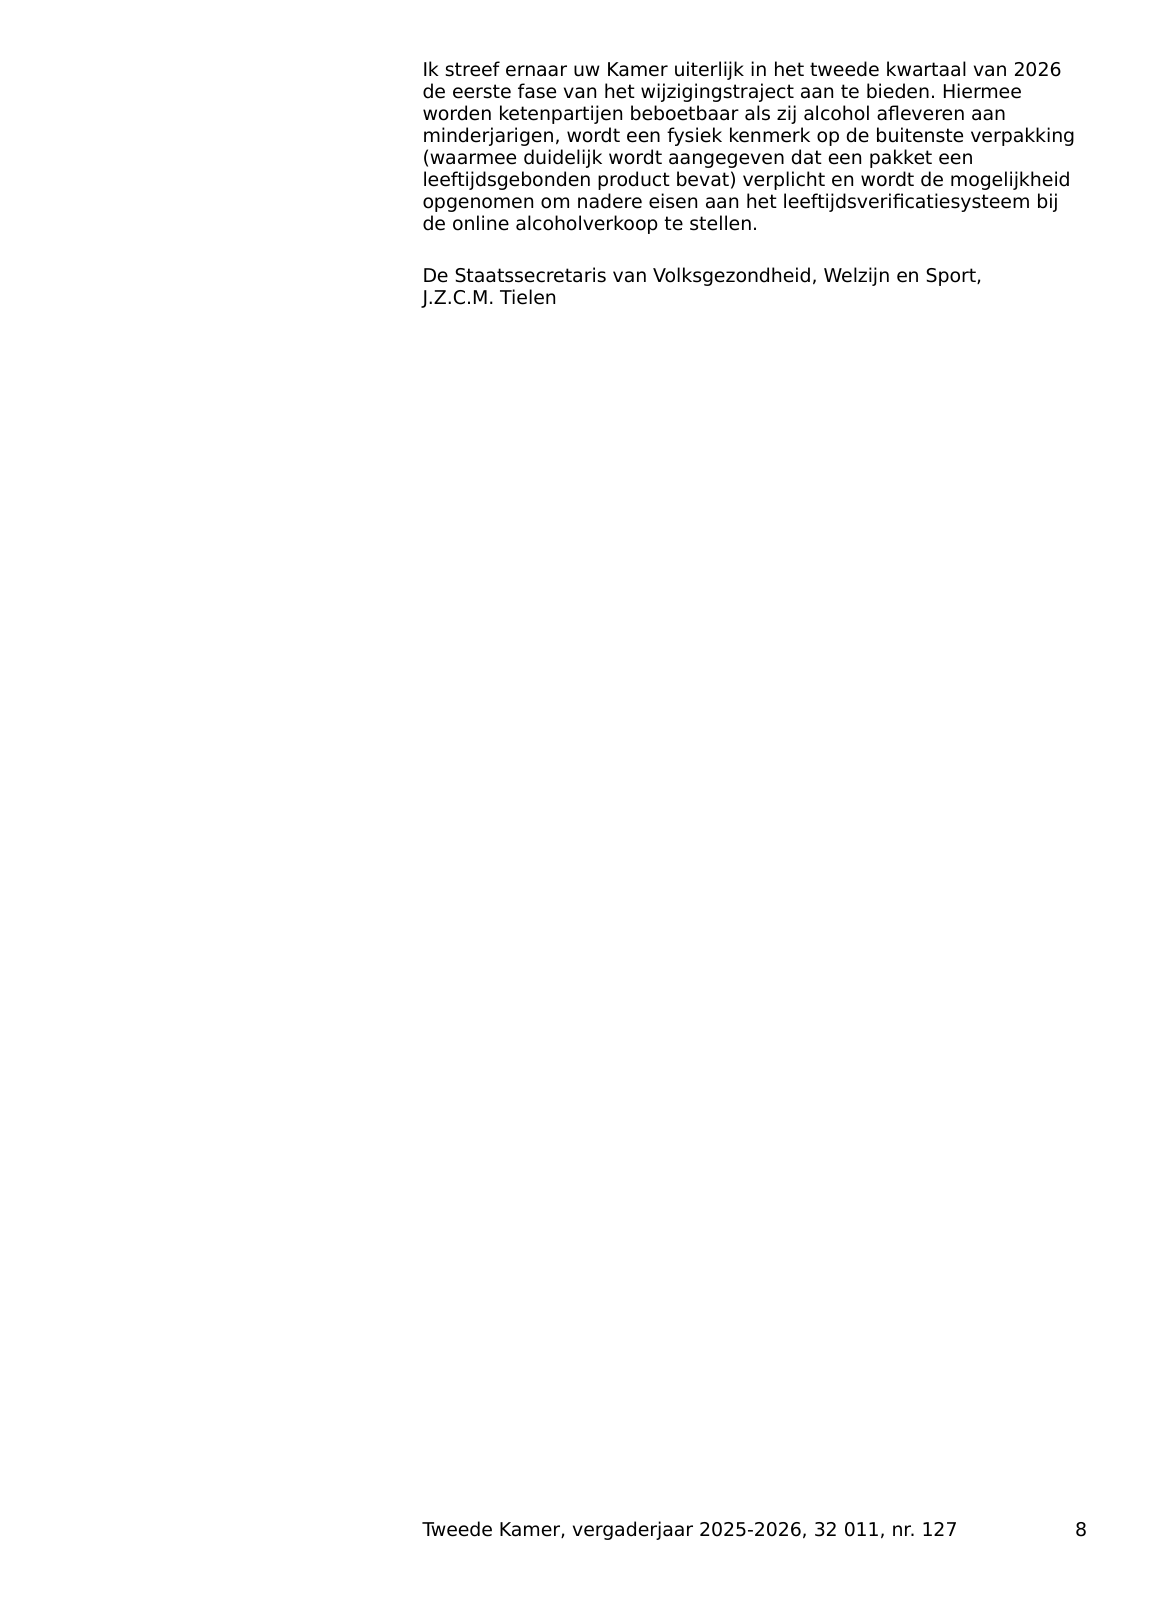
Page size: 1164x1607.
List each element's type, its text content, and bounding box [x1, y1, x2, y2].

text Ik streef ernaar uw Kamer uiterlijk in het tweede kwartaal van 2026 de eerste fase van het wijzigingstraject aan te bieden. Hiermee worden ketenpartijen beboetbaar als zij alcohol afleveren aan minderjarigen, wordt een fysiek kenmerk op de buitenste verpakking (waarmee duidelijk wordt aangegeven dat een pakket een leeftijdsgebonden product bevat) verplicht en wordt de mogelijkheid opgenomen om nadere eisen aan het leeftijdsverificatiesysteem bij de online alcoholverkoop te stellen. [422, 59, 1087, 235]
text De Staatssecretaris van Volksgezondheid, Welzijn en Sport, J.Z.C.M. Tielen [422, 265, 1087, 309]
